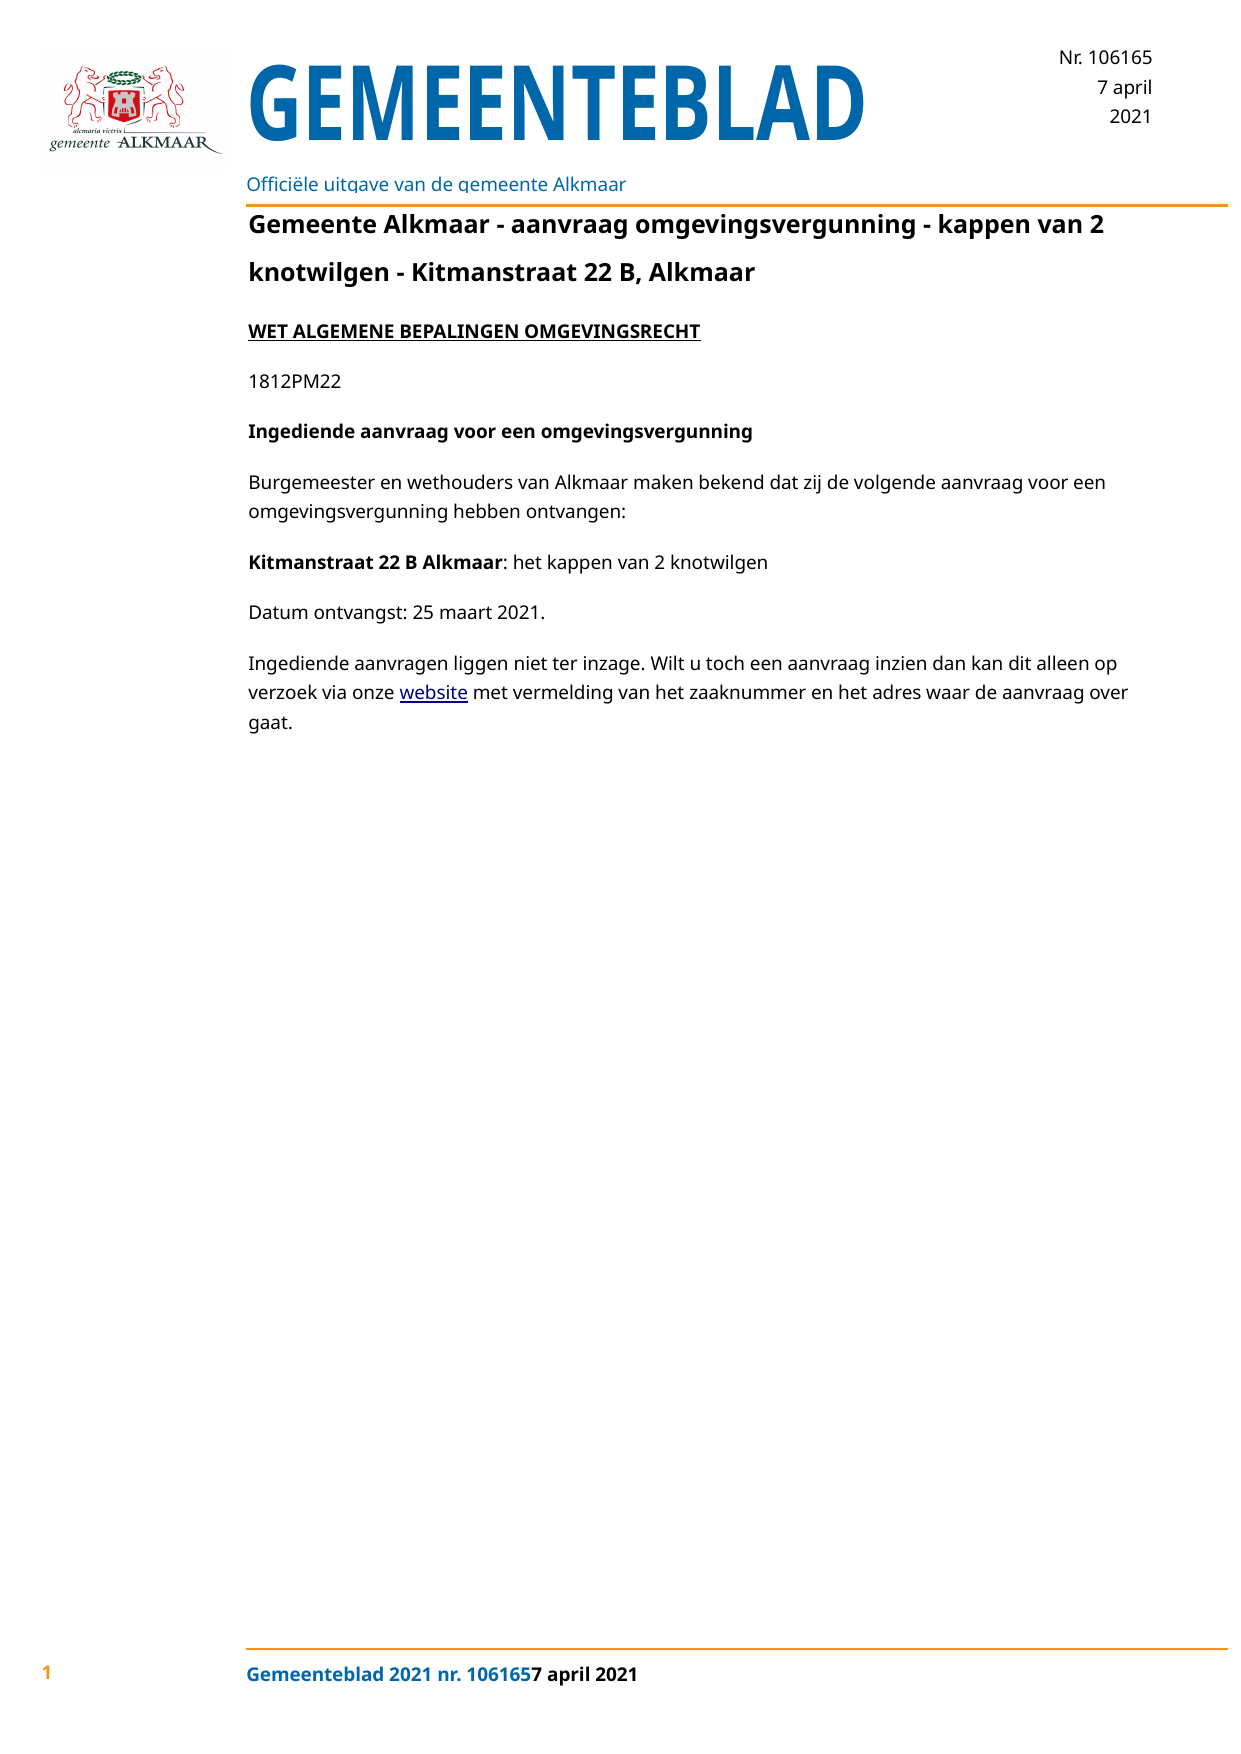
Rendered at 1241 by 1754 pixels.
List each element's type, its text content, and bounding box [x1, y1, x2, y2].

text Datum ontvangst: 25 maart 2021. [248, 599, 1152, 625]
text Burgemeester en wethouders van Alkmaar maken bekend dat zij de volgende aanvraag voor een omgevingsvergunning hebben ontvangen: [248, 469, 1152, 524]
text Kitmanstraat 22 B Alkmaar: het kappen van 2 knotwilgen [248, 549, 1152, 575]
text 1812PM22 [248, 368, 1152, 394]
picture [41, 47, 231, 172]
text Ingediende aanvragen liggen niet ter inzage. Wilt u toch een aanvraag inzien dan kan dit alleen op verzoek via onze website met vermelding van het zaaknummer en het adres waar de aanvraag over gaat. [248, 650, 1152, 735]
text Ingediende aanvraag voor een omgevingsvergunning [248, 419, 1152, 444]
text Gemeente Alkmaar - aanvraag omgevingsvergunning - kappen van 2 knotwilgen - Kitmanstraat 22 B, Alkmaar [248, 207, 1152, 288]
text WET ALGEMENE BEPALINGEN OMGEVINGSRECHT [248, 318, 1152, 344]
